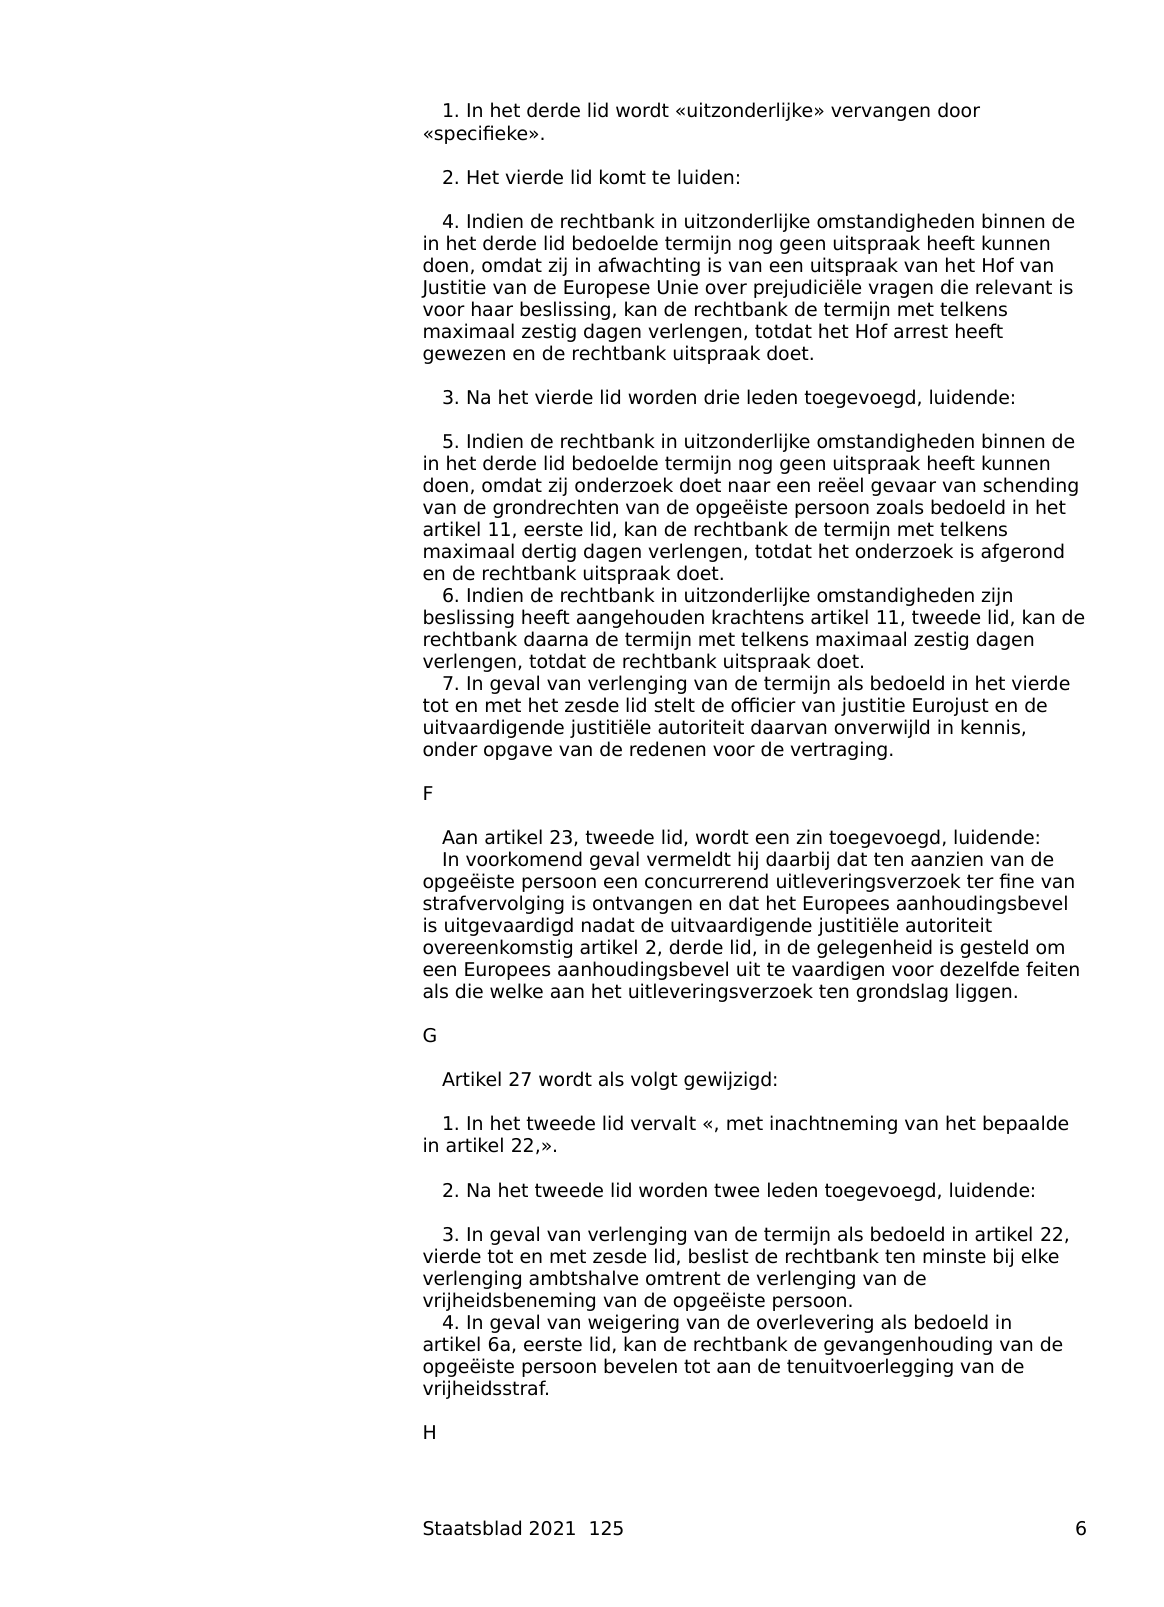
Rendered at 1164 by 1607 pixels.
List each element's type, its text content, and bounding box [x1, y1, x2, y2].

text Aan artikel 23, tweede lid, wordt een zin toegevoegd, luidende: [422, 827, 1087, 849]
text 4. Indien de rechtbank in uitzonderlijke omstandigheden binnen de in het derde lid bedoelde termijn nog geen uitspraak heeft kunnen doen, omdat zij in afwachting is van een uitspraak van het Hof van Justitie van de Europese Unie over prejudiciële vragen die relevant is voor haar beslissing, kan de rechtbank de termijn met telkens maximaal zestig dagen verlengen, totdat het Hof arrest heeft gewezen en de rechtbank uitspraak doet. [422, 211, 1087, 364]
text 4. In geval van weigering van de overlevering als bedoeld in artikel 6a, eerste lid, kan de rechtbank de gevangenhouding van de opgeëiste persoon bevelen tot aan de tenuitvoerlegging van de vrijheidsstraf. [422, 1312, 1087, 1399]
text 3. Na het vierde lid worden drie leden toegevoegd, luidende: [422, 387, 1087, 409]
text H [422, 1422, 1087, 1444]
text 3. In geval van verlenging van de termijn als bedoeld in artikel 22, vierde tot en met zesde lid, beslist de rechtbank ten minste bij elke verlenging ambtshalve omtrent de verlenging van de vrijheidsbeneming van de opgeëiste persoon. [422, 1224, 1087, 1312]
text 2. Het vierde lid komt te luiden: [422, 167, 1087, 188]
text Artikel 27 wordt als volgt gewijzigd: [422, 1069, 1087, 1091]
text In voorkomend geval vermeldt hij daarbij dat ten aanzien van de opgeëiste persoon een concurrerend uitleveringsverzoek ter fine van strafvervolging is ontvangen en dat het Europees aanhoudingsbevel is uitgevaardigd nadat de uitvaardigende justitiële autoriteit overeenkomstig artikel 2, derde lid, in de gelegenheid is gesteld om een Europees aanhoudingsbevel uit te vaardigen voor dezelfde feiten als die welke aan het uitleveringsverzoek ten grondslag liggen. [422, 849, 1087, 1003]
text 2. Na het tweede lid worden twee leden toegevoegd, luidende: [422, 1179, 1087, 1201]
text 6. Indien de rechtbank in uitzonderlijke omstandigheden zijn beslissing heeft aangehouden krachtens artikel 11, tweede lid, kan de rechtbank daarna de termijn met telkens maximaal zestig dagen verlengen, totdat de rechtbank uitspraak doet. [422, 585, 1087, 673]
text 1. In het tweede lid vervalt «, met inachtneming van het bepaalde in artikel 22,». [422, 1113, 1087, 1157]
text 1. In het derde lid wordt «uitzonderlijke» vervangen door «specifieke». [422, 100, 1087, 144]
text 5. Indien de rechtbank in uitzonderlijke omstandigheden binnen de in het derde lid bedoelde termijn nog geen uitspraak heeft kunnen doen, omdat zij onderzoek doet naar een reëel gevaar van schending van de grondrechten van de opgeëiste persoon zoals bedoeld in het artikel 11, eerste lid, kan de rechtbank de termijn met telkens maximaal dertig dagen verlengen, totdat het onderzoek is afgerond en de rechtbank uitspraak doet. [422, 431, 1087, 585]
text 7. In geval van verlenging van de termijn als bedoeld in het vierde tot en met het zesde lid stelt de officier van justitie Eurojust en de uitvaardigende justitiële autoriteit daarvan onverwijld in kennis, onder opgave van de redenen voor de vertraging. [422, 673, 1087, 761]
text F [422, 783, 1087, 805]
text G [422, 1025, 1087, 1047]
